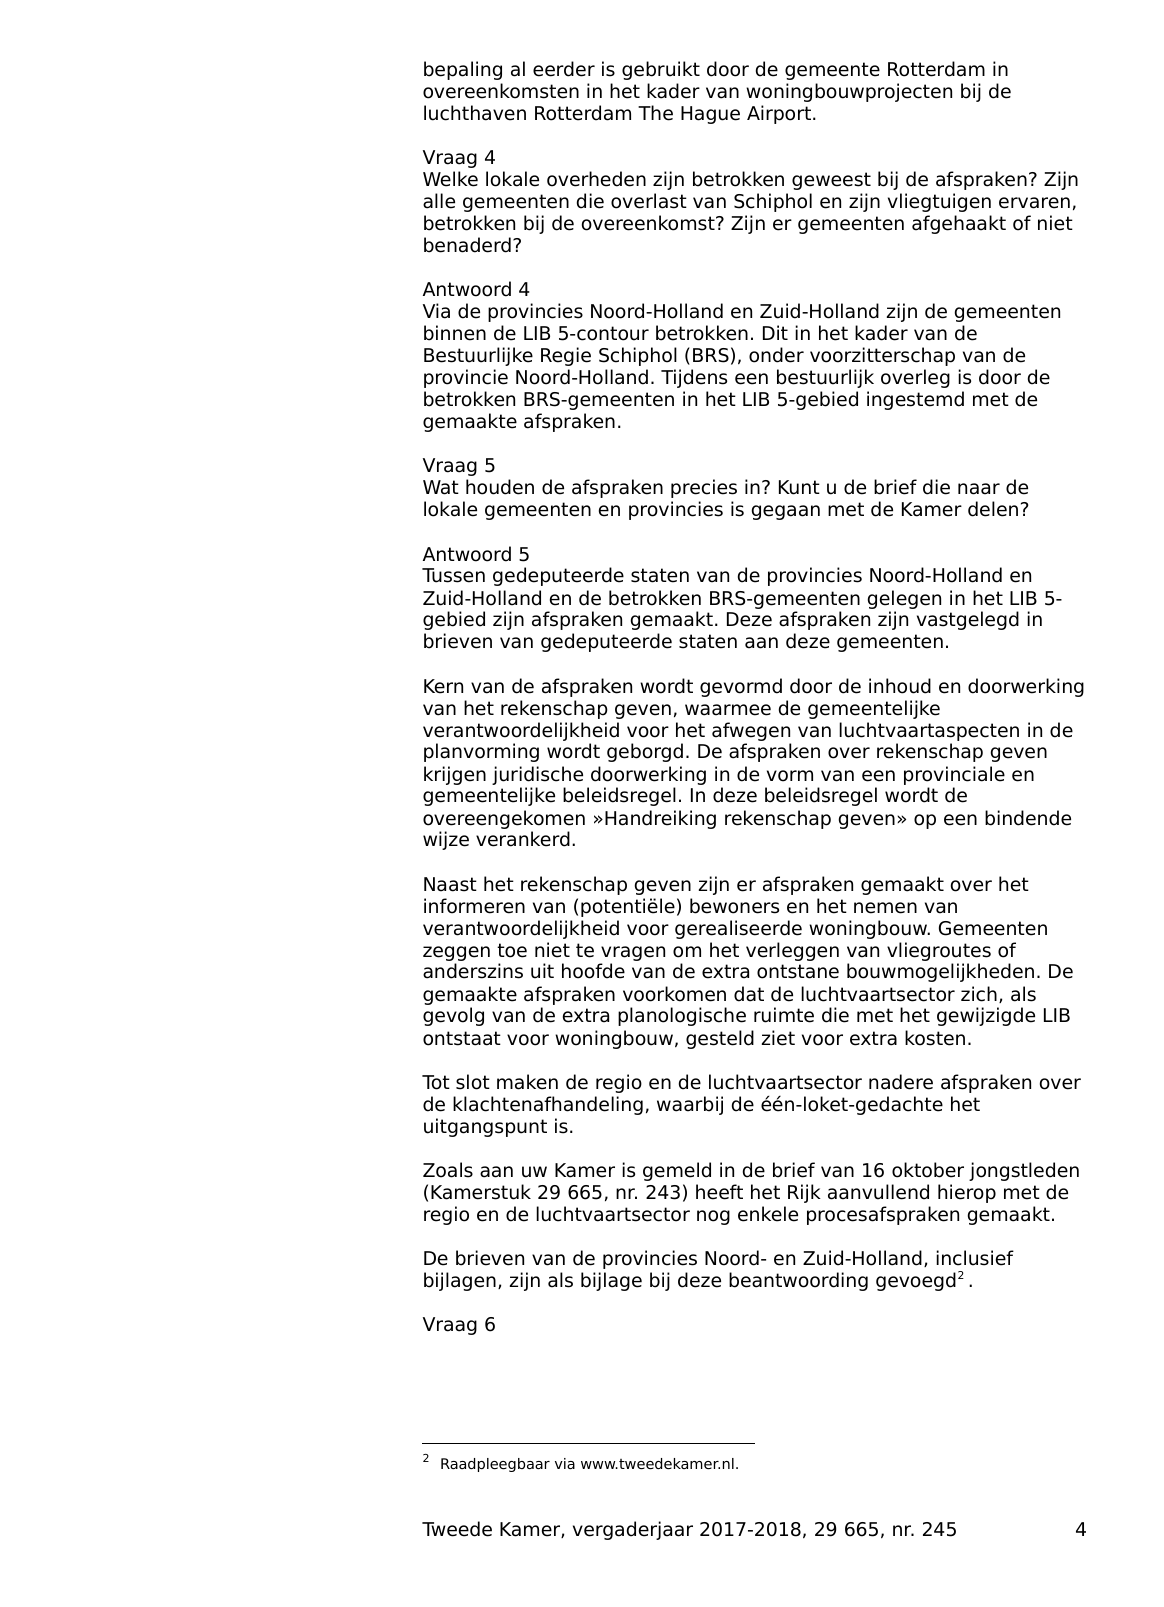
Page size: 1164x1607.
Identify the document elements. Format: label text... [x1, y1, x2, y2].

text Antwoord 4 [422, 279, 1087, 301]
text Raadpleegbaar via www.tweedekamer.nl. [422, 1452, 1087, 1474]
text Welke lokale overheden zijn betrokken geweest bij de afspraken? Zijn alle gemeenten die overlast van Schiphol en zijn vliegtuigen ervaren, betrokken bij de overeenkomst? Zijn er gemeenten afgehaakt of niet benaderd? [422, 169, 1087, 257]
text Tussen gedeputeerde staten van de provincies Noord-Holland en Zuid-Holland en de betrokken BRS-gemeenten gelegen in het LIB 5-gebied zijn afspraken gemaakt. Deze afspraken zijn vastgelegd in brieven van gedeputeerde staten aan deze gemeenten. [422, 565, 1087, 653]
text De brieven van de provincies Noord- en Zuid-Holland, inclusief bijlagen, zijn als bijlage bij deze beantwoording gevoegd. [422, 1248, 1087, 1292]
text Antwoord 5 [422, 543, 1087, 565]
text Zoals aan uw Kamer is gemeld in de brief van 16 oktober jongstleden (Kamerstuk 29 665, nr. 243) heeft het Rijk aanvullend hierop met de regio en de luchtvaartsector nog enkele procesafspraken gemaakt. [422, 1160, 1087, 1226]
text Vraag 6 [422, 1314, 1087, 1336]
text bepaling al eerder is gebruikt door de gemeente Rotterdam in overeenkomsten in het kader van woningbouwprojecten bij de luchthaven Rotterdam The Hague Airport. [422, 59, 1087, 125]
text Wat houden de afspraken precies in? Kunt u de brief die naar de lokale gemeenten en provincies is gegaan met de Kamer delen? [422, 477, 1087, 521]
text Kern van de afspraken wordt gevormd door de inhoud en doorwerking van het rekenschap geven, waarmee de gemeentelijke verantwoordelijkheid voor het afwegen van luchtvaartaspecten in de planvorming wordt geborgd. De afspraken over rekenschap geven krijgen juridische doorwerking in de vorm van een provinciale en gemeentelijke beleidsregel. In deze beleidsregel wordt de overeengekomen »Handreiking rekenschap geven» op een bindende wijze verankerd. [422, 676, 1087, 851]
text Naast het rekenschap geven zijn er afspraken gemaakt over het informeren van (potentiële) bewoners en het nemen van verantwoordelijkheid voor gerealiseerde woningbouw. Gemeenten zeggen toe niet te vragen om het verleggen van vliegroutes of anderszins uit hoofde van de extra ontstane bouwmogelijkheden. De gemaakte afspraken voorkomen dat de luchtvaartsector zich, als gevolg van de extra planologische ruimte die met het gewijzigde LIB ontstaat voor woningbouw, gesteld ziet voor extra kosten. [422, 873, 1087, 1049]
text Tot slot maken de regio en de luchtvaartsector nadere afspraken over de klachtenafhandeling, waarbij de één-loket-gedachte het uitgangspunt is. [422, 1072, 1087, 1137]
text Via de provincies Noord-Holland en Zuid-Holland zijn de gemeenten binnen de LIB 5-contour betrokken. Dit in het kader van de Bestuurlijke Regie Schiphol (BRS), onder voorzitterschap van de provincie Noord-Holland. Tijdens een bestuurlijk overleg is door de betrokken BRS-gemeenten in het LIB 5-gebied ingestemd met de gemaakte afspraken. [422, 301, 1087, 433]
text Vraag 5 [422, 455, 1087, 477]
text Vraag 4 [422, 147, 1087, 169]
